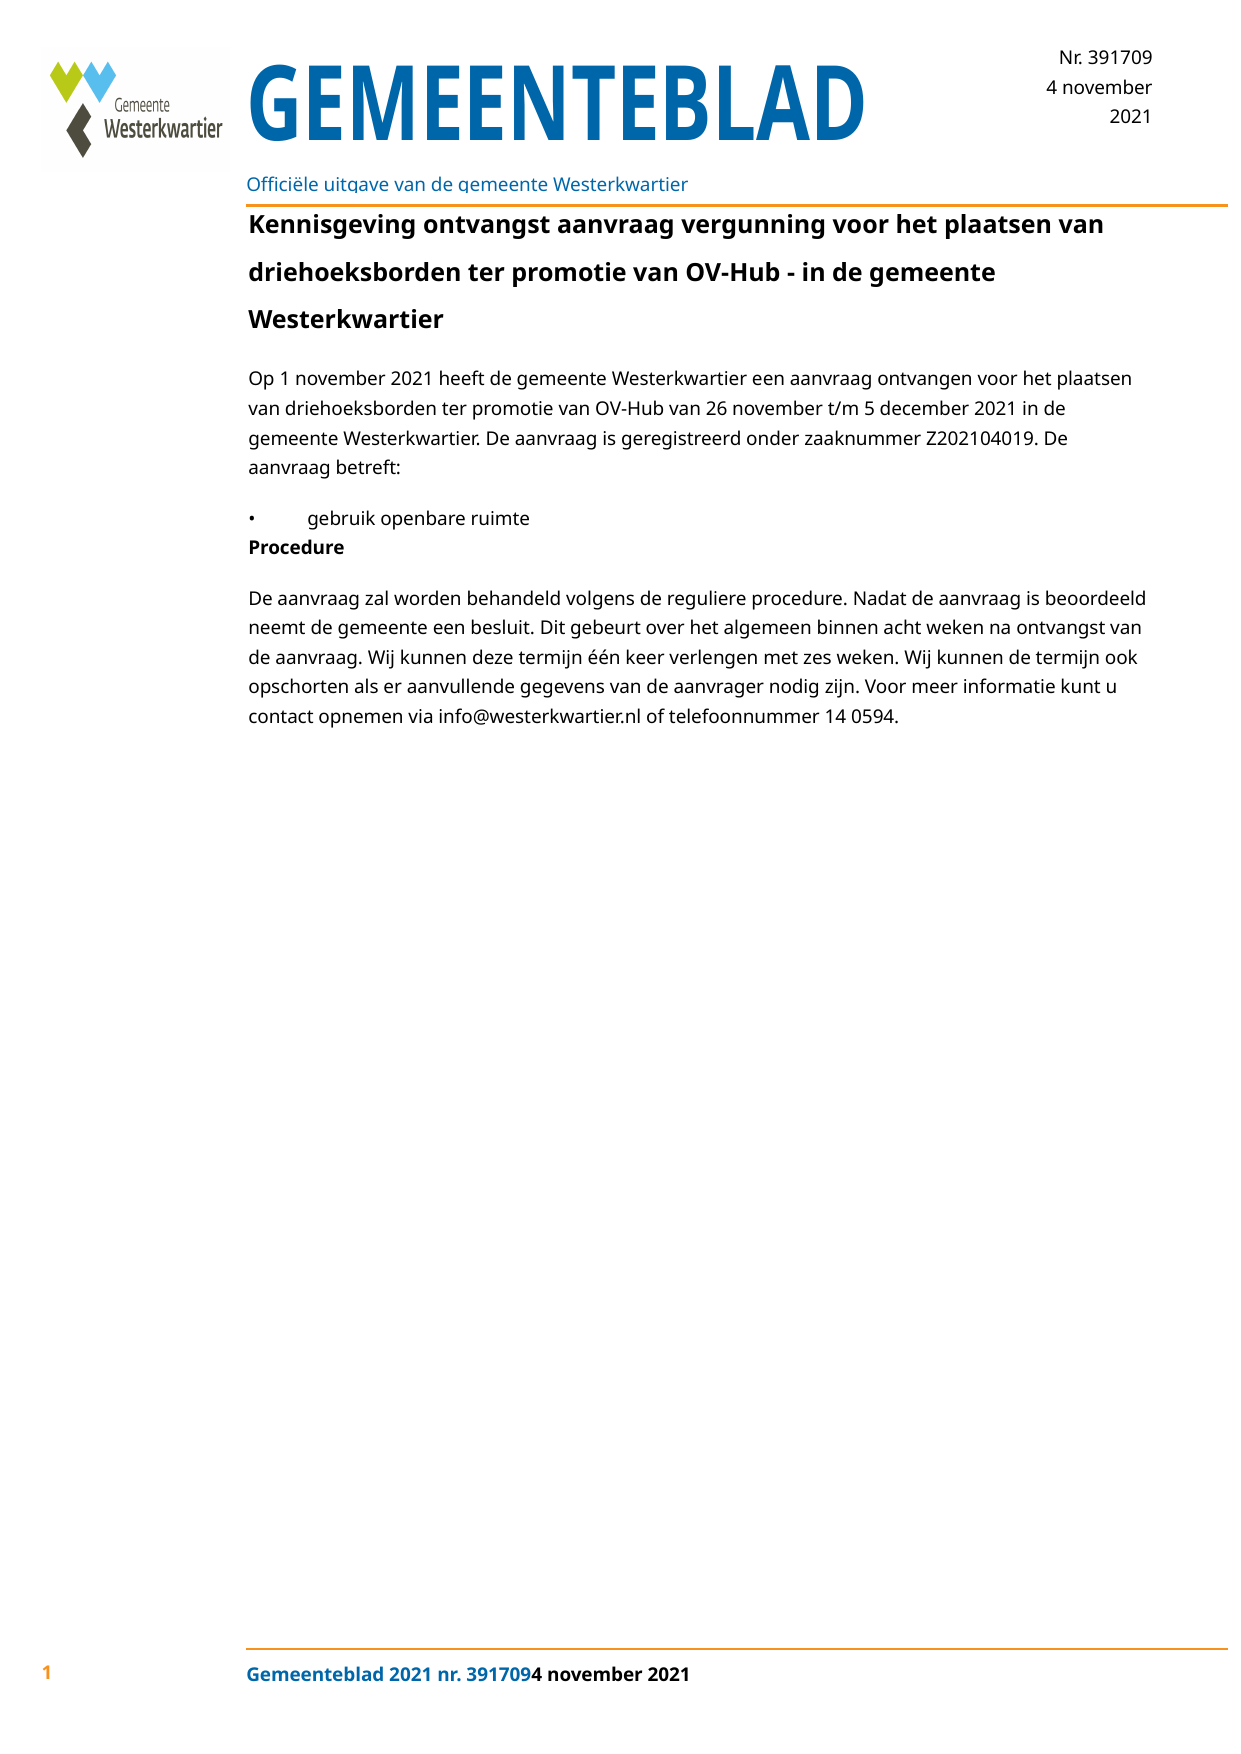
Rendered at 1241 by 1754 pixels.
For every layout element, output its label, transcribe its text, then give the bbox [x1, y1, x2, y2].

text Procedure [248, 534, 1152, 560]
text Op 1 november 2021 heeft de gemeente Westerkwartier een aanvraag ontvangen voor het plaatsen van driehoeksborden ter promotie van OV-Hub van 26 november t/m 5 december 2021 in de gemeente Westerkwartier. De aanvraag is geregistreerd onder zaaknummer Z202104019. De aanvraag betreft: [248, 366, 1152, 480]
list gebruik openbare ruimte [248, 505, 1152, 530]
picture [41, 47, 231, 172]
text Kennisgeving ontvangst aanvraag vergunning voor het plaatsen van driehoeksborden ter promotie van OV-Hub - in de gemeente Westerkwartier [248, 207, 1152, 336]
text De aanvraag zal worden behandeld volgens de reguliere procedure. Nadat de aanvraag is beoordeeld neemt de gemeente een besluit. Dit gebeurt over het algemeen binnen acht weken na ontvangst van de aanvraag. Wij kunnen deze termijn één keer verlengen met zes weken. Wij kunnen de termijn ook opschorten als er aanvullende gegevens van de aanvrager nodig zijn. Voor meer informatie kunt u contact opnemen via info@westerkwartier.nl of telefoonnummer 14 0594. [248, 585, 1152, 729]
